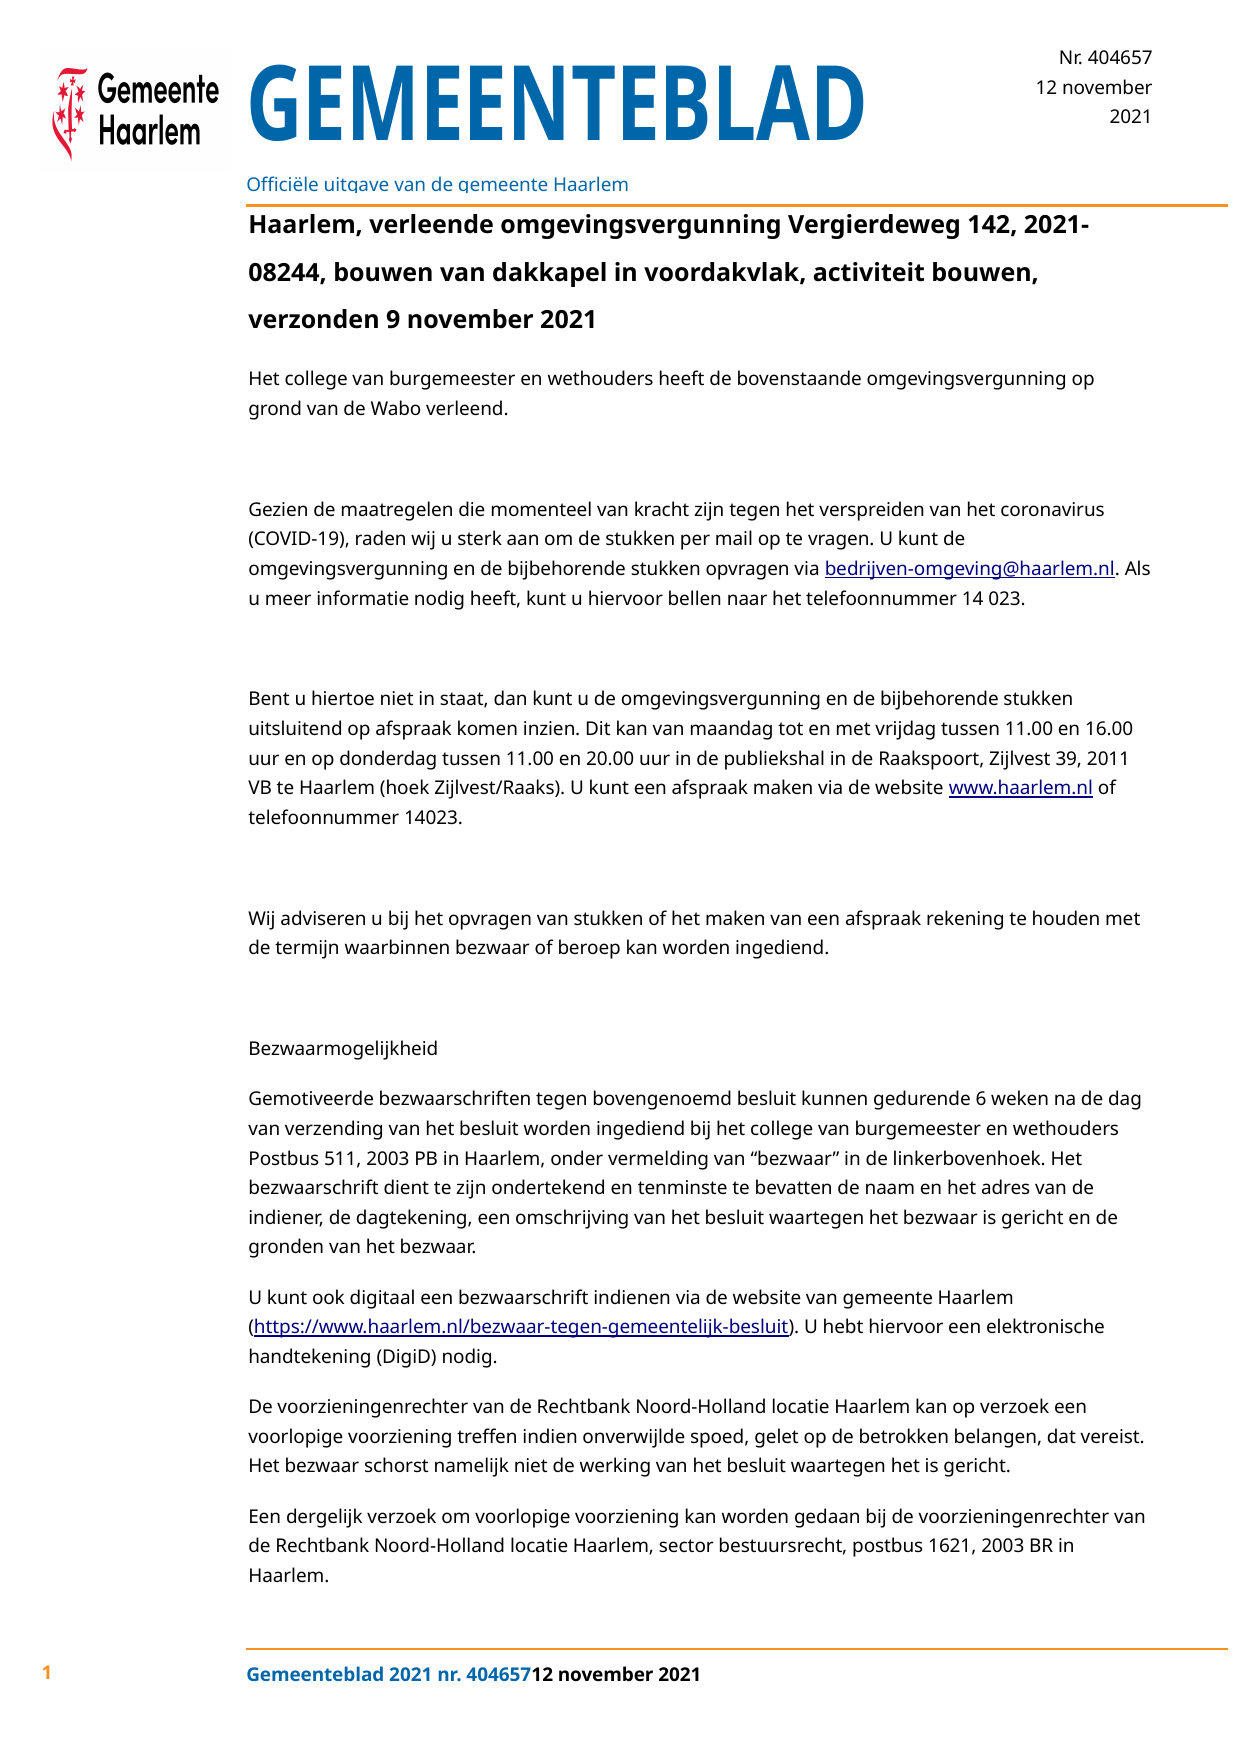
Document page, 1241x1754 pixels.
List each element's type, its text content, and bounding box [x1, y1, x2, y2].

text De voorzieningenrechter van de Rechtbank Noord-Holland locatie Haarlem kan op verzoek een voorlopige voorziening treffen indien onverwijlde spoed, gelet op de betrokken belangen, dat vereist. Het bezwaar schorst namelijk niet de werking van het besluit waartegen het is gericht. [248, 1393, 1152, 1478]
text Bent u hiertoe niet in staat, dan kunt u de omgevingsvergunning en de bijbehorende stukken uitsluitend op afspraak komen inzien. Dit kan van maandag tot en met vrijdag tussen 11.00 en 16.00 uur en op donderdag tussen 11.00 en 20.00 uur in de publiekshal in de Raakspoort, Zijlvest 39, 2011 VB te Haarlem (hoek Zijlvest/Raaks). U kunt een afspraak maken via de website www.haarlem.nl of telefoonnummer 14023. [248, 686, 1152, 829]
text Het college van burgemeester en wethouders heeft de bovenstaande omgevingsvergunning op grond van de Wabo verleend. [248, 366, 1152, 421]
text Haarlem, verleende omgevingsvergunning Vergierdeweg 142, 2021-08244, bouwen van dakkapel in voordakvlak, activiteit bouwen, verzonden 9 november 2021 [248, 207, 1152, 336]
text Bezwaarmogelijkheid [248, 1035, 1152, 1061]
text Wij adviseren u bij het opvragen van stukken of het maken van een afspraak rekening te houden met de termijn waarbinnen bezwaar of beroep kan worden ingediend. [248, 905, 1152, 960]
text Een dergelijk verzoek om voorlopige voorziening kan worden gedaan bij de voorzieningenrechter van de Rechtbank Noord-Holland locatie Haarlem, sector bestuursrecht, postbus 1621, 2003 BR in Haarlem. [248, 1503, 1152, 1588]
picture [41, 47, 231, 172]
text U kunt ook digitaal een bezwaarschrift indienen via de website van gemeente Haarlem (https://www.haarlem.nl/bezwaar-tegen-gemeentelijk-besluit). U hebt hiervoor een elektronische handtekening (DigiD) nodig. [248, 1284, 1152, 1369]
text Gezien de maatregelen die momenteel van kracht zijn tegen het verspreiden van het coronavirus (COVID-19), raden wij u sterk aan om de stukken per mail op te vragen. U kunt de omgevingsvergunning en de bijbehorende stukken opvragen via bedrijven-omgeving@haarlem.nl. Als u meer informatie nodig heeft, kunt u hiervoor bellen naar het telefoonnummer 14 023. [248, 496, 1152, 610]
text Gemotiveerde bezwaarschriften tegen bovengenoemd besluit kunnen gedurende 6 weken na de dag van verzending van het besluit worden ingediend bij het college van burgemeester en wethouders Postbus 511, 2003 PB in Haarlem, onder vermelding van “bezwaar” in de linkerbovenhoek. Het bezwaarschrift dient te zijn ondertekend en tenminste te bevatten de naam en het adres van de indiener, de dagtekening, een omschrijving van het besluit waartegen het bezwaar is gericht en de gronden van het bezwaar. [248, 1086, 1152, 1259]
